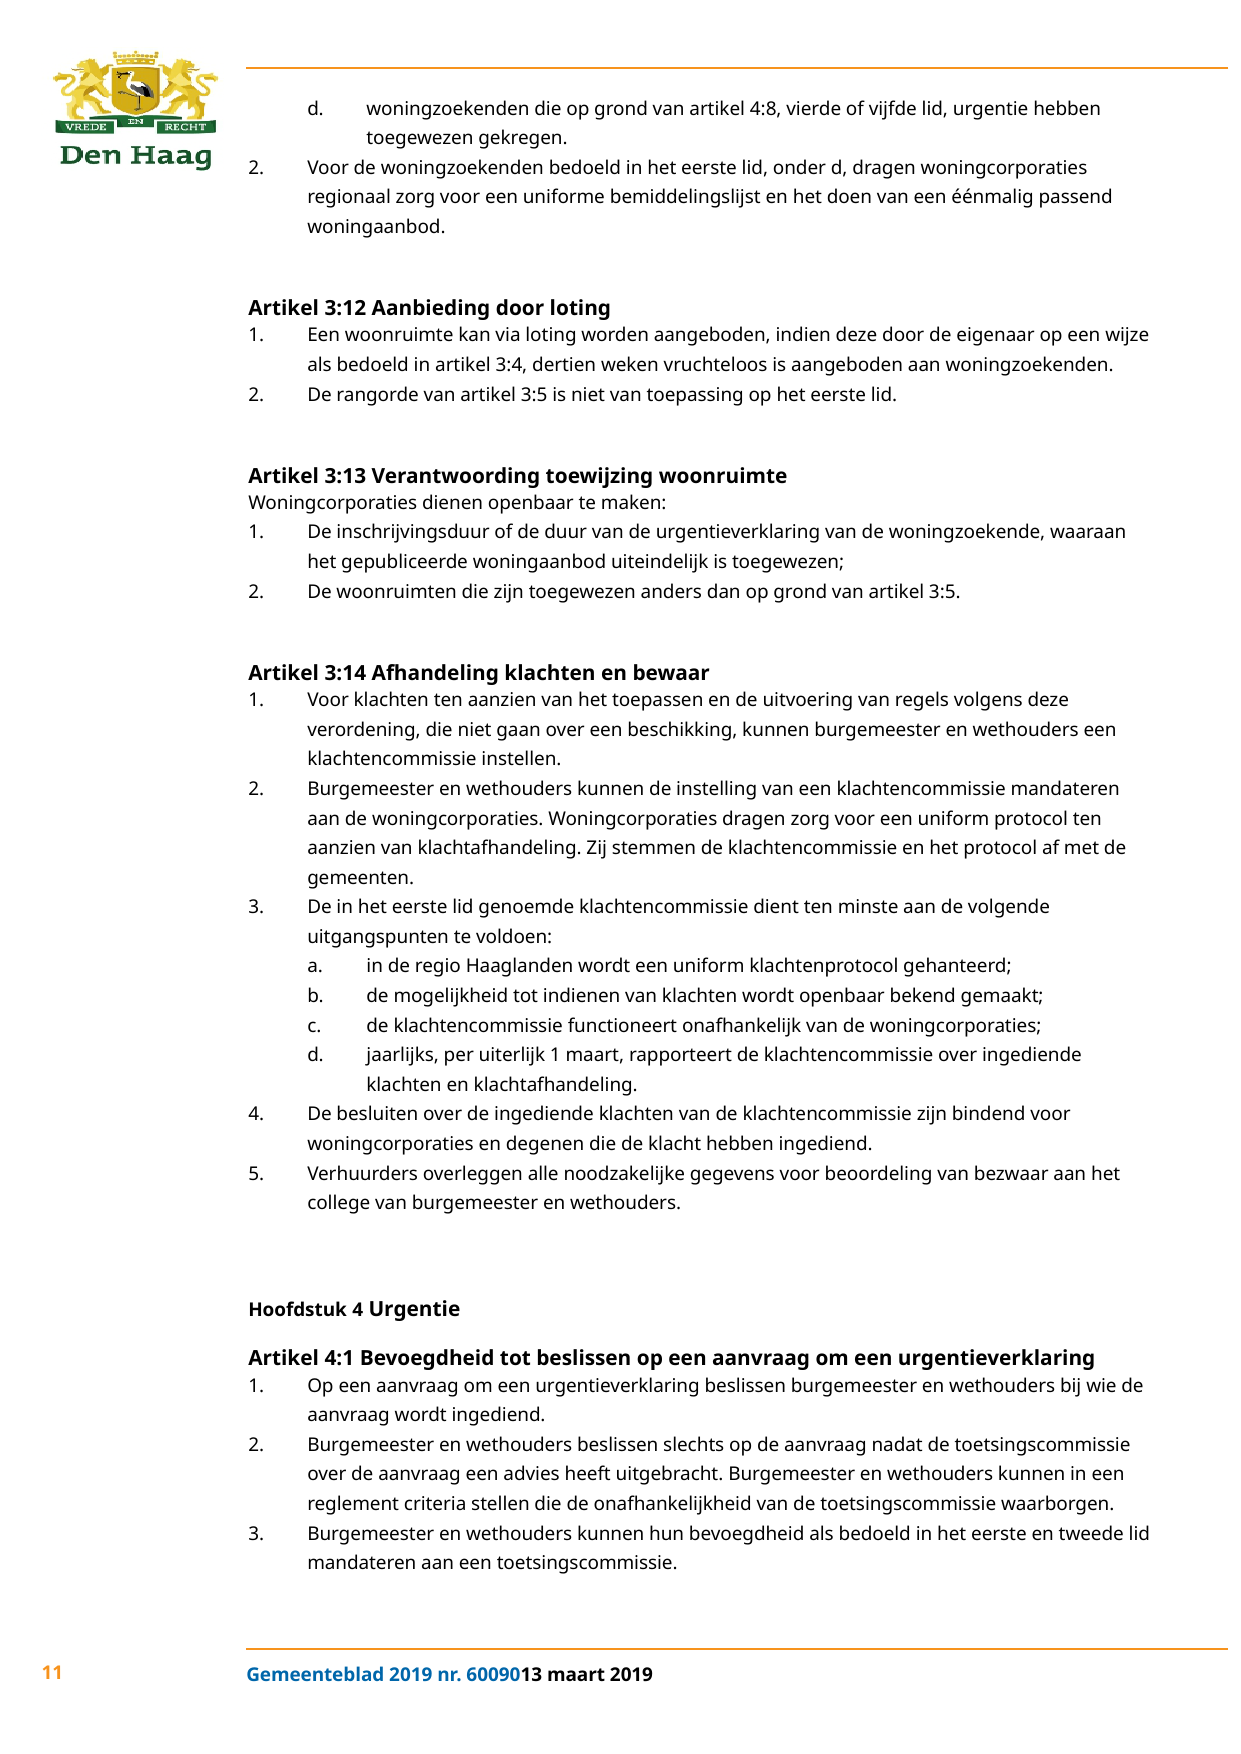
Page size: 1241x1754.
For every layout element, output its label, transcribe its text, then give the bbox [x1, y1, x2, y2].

text Artikel 4:1 Bevoegdheid tot beslissen op een aanvraag om een urgentieverklaring [248, 1343, 1152, 1372]
list de mogelijkheid tot indienen van klachten wordt openbaar bekend gemaakt; [307, 982, 1152, 1008]
list Verhuurders overleggen alle noodzakelijke gegevens voor beoordeling van bezwaar aan het college van burgemeester en wethouders. [248, 1160, 1152, 1215]
text Artikel 3:14 Afhandeling klachten en bewaar [248, 658, 1152, 686]
text Artikel 3:12 Aanbieding door loting [248, 293, 1152, 322]
list Voor klachten ten aanzien van het toepassen en de uitvoering van regels volgens deze verordening, die niet gaan over een beschikking, kunnen burgemeester en wethouders een klachtencommissie instellen. [248, 686, 1152, 771]
list de klachtencommissie functioneert onafhankelijk van de woningcorporaties; [307, 1012, 1152, 1037]
list jaarlijks, per uiterlijk 1 maart, rapporteert de klachtencommissie over ingediende klachten en klachtafhandeling. [307, 1041, 1152, 1097]
list De rangorde van artikel 3:5 is niet van toepassing op het eerste lid. [248, 381, 1152, 406]
list Burgemeester en wethouders kunnen de instelling van een klachtencommissie mandateren aan de woningcorporaties. Woningcorporaties dragen zorg voor een uniform protocol ten aanzien van klachtafhandeling. Zij stemmen de klachtencommissie en het protocol af met de gemeenten. [248, 775, 1152, 889]
list Burgemeester en wethouders kunnen hun bevoegdheid als bedoeld in het eerste en tweede lid mandateren aan een toetsingscommissie. [248, 1520, 1152, 1575]
list De besluiten over de ingediende klachten van de klachtencommissie zijn bindend voor woningcorporaties en degenen die de klacht hebben ingediend. [248, 1101, 1152, 1156]
picture [41, 47, 231, 172]
list Een woonruimte kan via loting worden aangeboden, indien deze door de eigenaar op een wijze als bedoeld in artikel 3:4, dertien weken vruchteloos is aangeboden aan woningzoekenden. [248, 322, 1152, 377]
text Woningcorporaties dienen openbaar te maken: [248, 489, 1152, 515]
list woningzoekenden die op grond van artikel 4:8, vierde of vijfde lid, urgentie hebben toegewezen gekregen. [307, 95, 1152, 150]
text Artikel 3:13 Verantwoording toewijzing woonruimte [248, 461, 1152, 489]
list De in het eerste lid genoemde klachtencommissie dient ten minste aan de volgende uitgangspunten te voldoen: [248, 893, 1152, 949]
list Burgemeester en wethouders beslissen slechts op de aanvraag nadat de toetsingscommissie over de aanvraag een advies heeft uitgebracht. Burgemeester en wethouders kunnen in een reglement criteria stellen die de onafhankelijkheid van de toetsingscommissie waarborgen. [248, 1431, 1152, 1516]
list Op een aanvraag om een urgentieverklaring beslissen burgemeester en wethouders bij wie de aanvraag wordt ingediend. [248, 1372, 1152, 1427]
list in de regio Haaglanden wordt een uniform klachtenprotocol gehanteerd; [307, 953, 1152, 978]
text Hoofdstuk 4 Urgentie [248, 1294, 1152, 1322]
list De woonruimten die zijn toegewezen anders dan op grond van artikel 3:5. [248, 578, 1152, 604]
list Voor de woningzoekenden bedoeld in het eerste lid, onder d, dragen woningcorporaties regionaal zorg voor een uniforme bemiddelingslijst en het doen van een éénmalig passend woningaanbod. [248, 154, 1152, 239]
list De inschrijvingsduur of de duur van de urgentieverklaring van de woningzoekende, waaraan het gepubliceerde woningaanbod uiteindelijk is toegewezen; [248, 519, 1152, 574]
